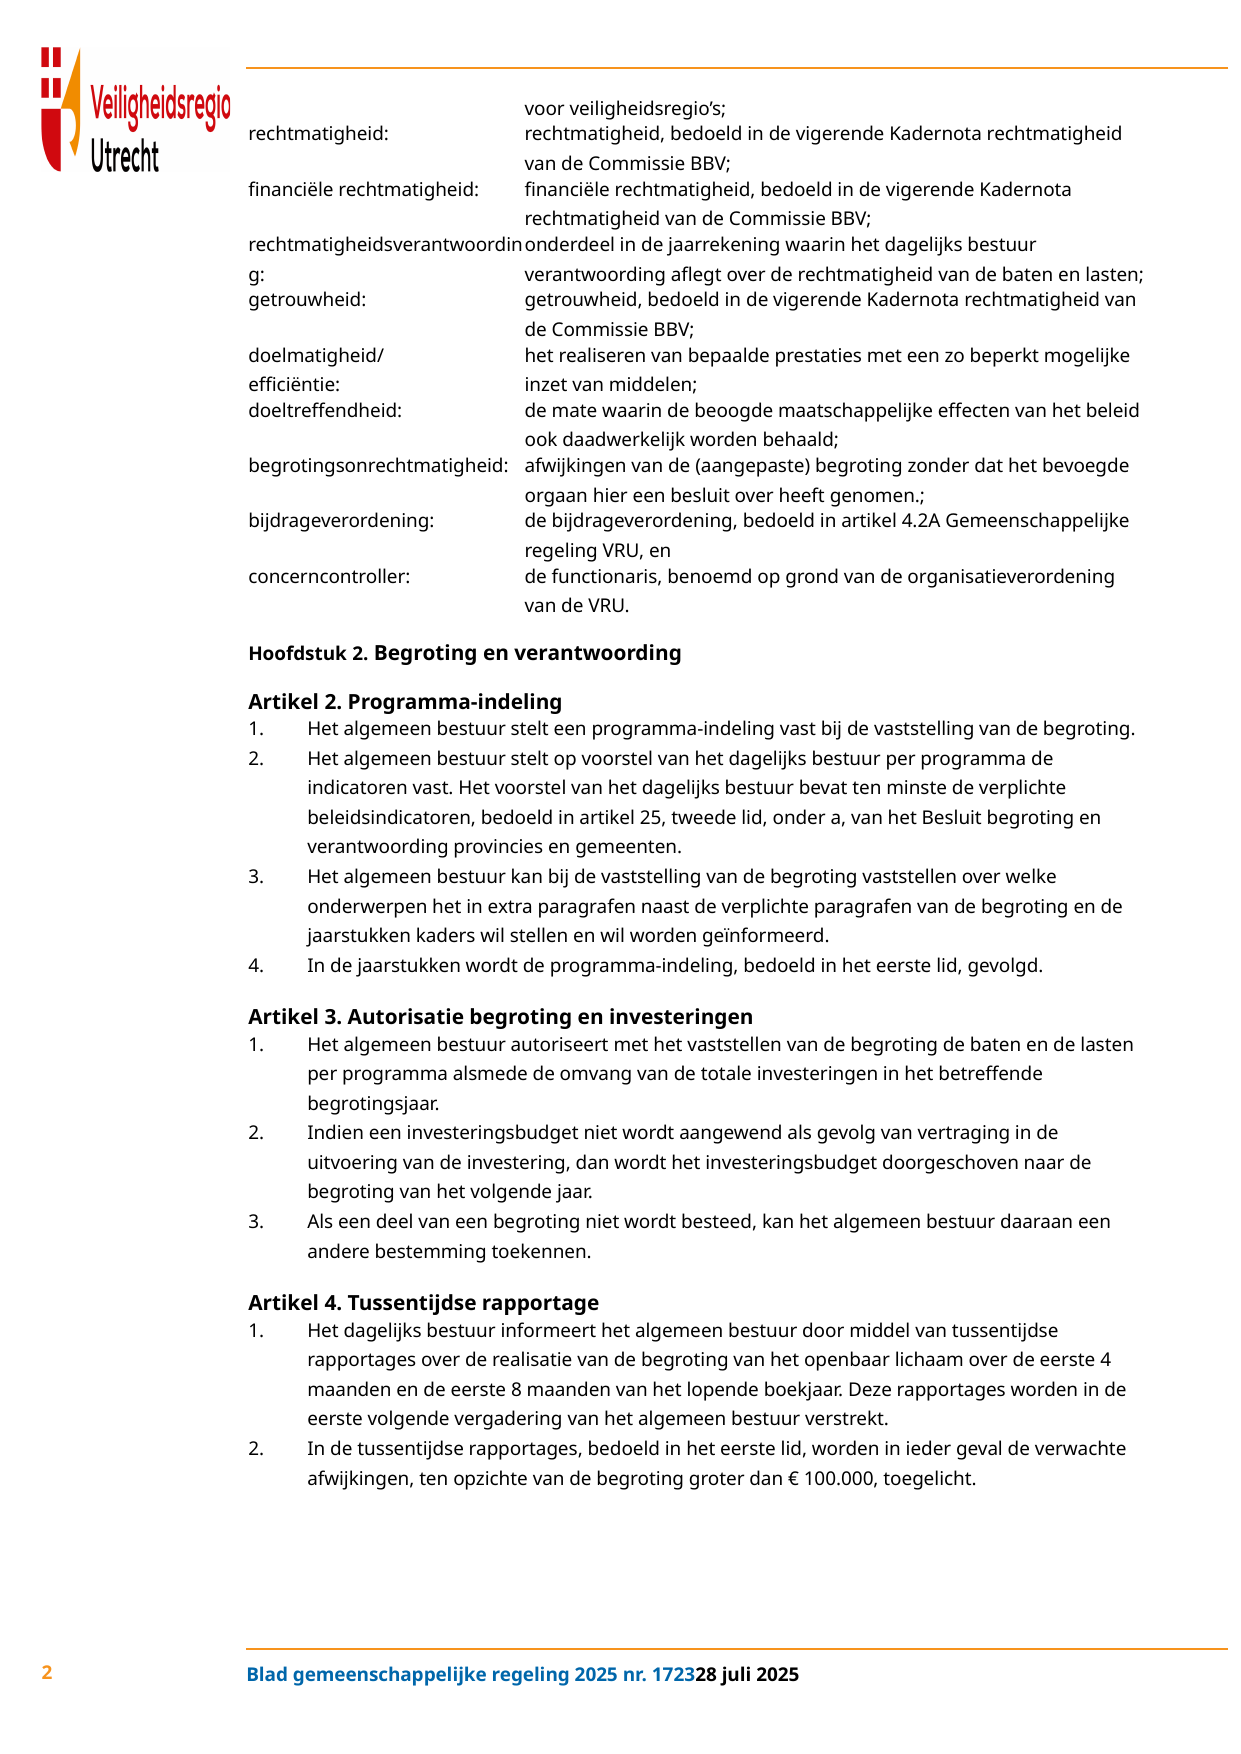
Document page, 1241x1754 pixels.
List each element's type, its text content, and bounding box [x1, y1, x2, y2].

table_cell bijdrageverordening: [248, 508, 524, 563]
table_cell [248, 95, 524, 121]
table_cell getrouwheid, bedoeld in de vigerende Kadernota rechtmatigheid van de Commissie BBV; [524, 286, 1152, 342]
table_cell doelmatigheid/ efficiëntie: [248, 342, 524, 397]
table_cell de bijdrageverordening, bedoeld in artikel 4.2A Gemeenschappelijke regeling VRU, en [524, 508, 1152, 563]
table_cell financiële rechtmatigheid, bedoeld in de vigerende Kadernota rechtmatigheid van de Commissie BBV; [524, 176, 1152, 231]
table_cell de mate waarin de beoogde maatschappelijke effecten van het beleid ook daadwerkelijk worden behaald; [524, 397, 1152, 452]
list Het algemeen bestuur autoriseert met het vaststellen van de begroting de baten en de lasten per programma alsmede de omvang van de totale investeringen in het betreffende begrotingsjaar. [248, 1031, 1152, 1116]
table_cell concerncontroller: [248, 563, 524, 618]
table_cell voor veiligheidsregio’s; [524, 95, 1152, 121]
table_cell afwijkingen van de (aangepaste) begroting zonder dat het bevoegde orgaan hier een besluit over heeft genomen.; [524, 453, 1152, 508]
table_cell getrouwheid: [248, 286, 524, 342]
text Artikel 3. Autorisatie begroting en investeringen [248, 1002, 1152, 1031]
table_cell het realiseren van bepaalde prestaties met een zo beperkt mogelijke inzet van middelen; [524, 342, 1152, 397]
list Als een deel van een begroting niet wordt besteed, kan het algemeen bestuur daaraan een andere bestemming toekennen. [248, 1208, 1152, 1264]
table_cell rechtmatigheid: [248, 121, 524, 176]
list Indien een investeringsbudget niet wordt aangewend als gevolg van vertraging in de uitvoering van de investering, dan wordt het investeringsbudget doorgeschoven naar de begroting van het volgende jaar. [248, 1119, 1152, 1204]
text Artikel 2. Programma-indeling [248, 687, 1152, 715]
list Het algemeen bestuur stelt een programma-indeling vast bij de vaststelling van de begroting. [248, 715, 1152, 741]
list Het dagelijks bestuur informeert het algemeen bestuur door middel van tussentijdse rapportages over de realisatie van de begroting van het openbaar lichaam over de eerste 4 maanden en de eerste 8 maanden van het lopende boekjaar. Deze rapportages worden in de eerste volgende vergadering van het algemeen bestuur verstrekt. [248, 1317, 1152, 1431]
table_cell de functionaris, benoemd op grond van de organisatieverordening van de VRU. [524, 563, 1152, 618]
list Het algemeen bestuur stelt op voorstel van het dagelijks bestuur per programma de indicatoren vast. Het voorstel van het dagelijks bestuur bevat ten minste de verplichte beleidsindicatoren, bedoeld in artikel 25, tweede lid, onder a, van het Besluit begroting en verantwoording provincies en gemeenten. [248, 745, 1152, 859]
table_cell onderdeel in de jaarrekening waarin het dagelijks bestuur verantwoording aflegt over de rechtmatigheid van de baten en lasten; [524, 231, 1152, 286]
text Hoofdstuk 2. Begroting en verantwoording [248, 638, 1152, 666]
list Het algemeen bestuur kan bij de vaststelling van de begroting vaststellen over welke onderwerpen het in extra paragrafen naast de verplichte paragrafen van de begroting en de jaarstukken kaders wil stellen en wil worden geïnformeerd. [248, 863, 1152, 948]
table_cell rechtmatigheidsverantwoording: [248, 231, 524, 286]
table_cell rechtmatigheid, bedoeld in de vigerende Kadernota rechtmatigheid van de Commissie BBV; [524, 121, 1152, 176]
list In de jaarstukken wordt de programma-indeling, bedoeld in het eerste lid, gevolgd. [248, 952, 1152, 978]
table_cell financiële rechtmatigheid: [248, 176, 524, 231]
table_cell begrotingsonrechtmatigheid: [248, 453, 524, 508]
list In de tussentijdse rapportages, bedoeld in het eerste lid, worden in ieder geval de verwachte afwijkingen, ten opzichte van de begroting groter dan € 100.000, toegelicht. [248, 1435, 1152, 1490]
table_cell doeltreffendheid: [248, 397, 524, 452]
picture [41, 47, 231, 172]
text Artikel 4. Tussentijdse rapportage [248, 1288, 1152, 1317]
